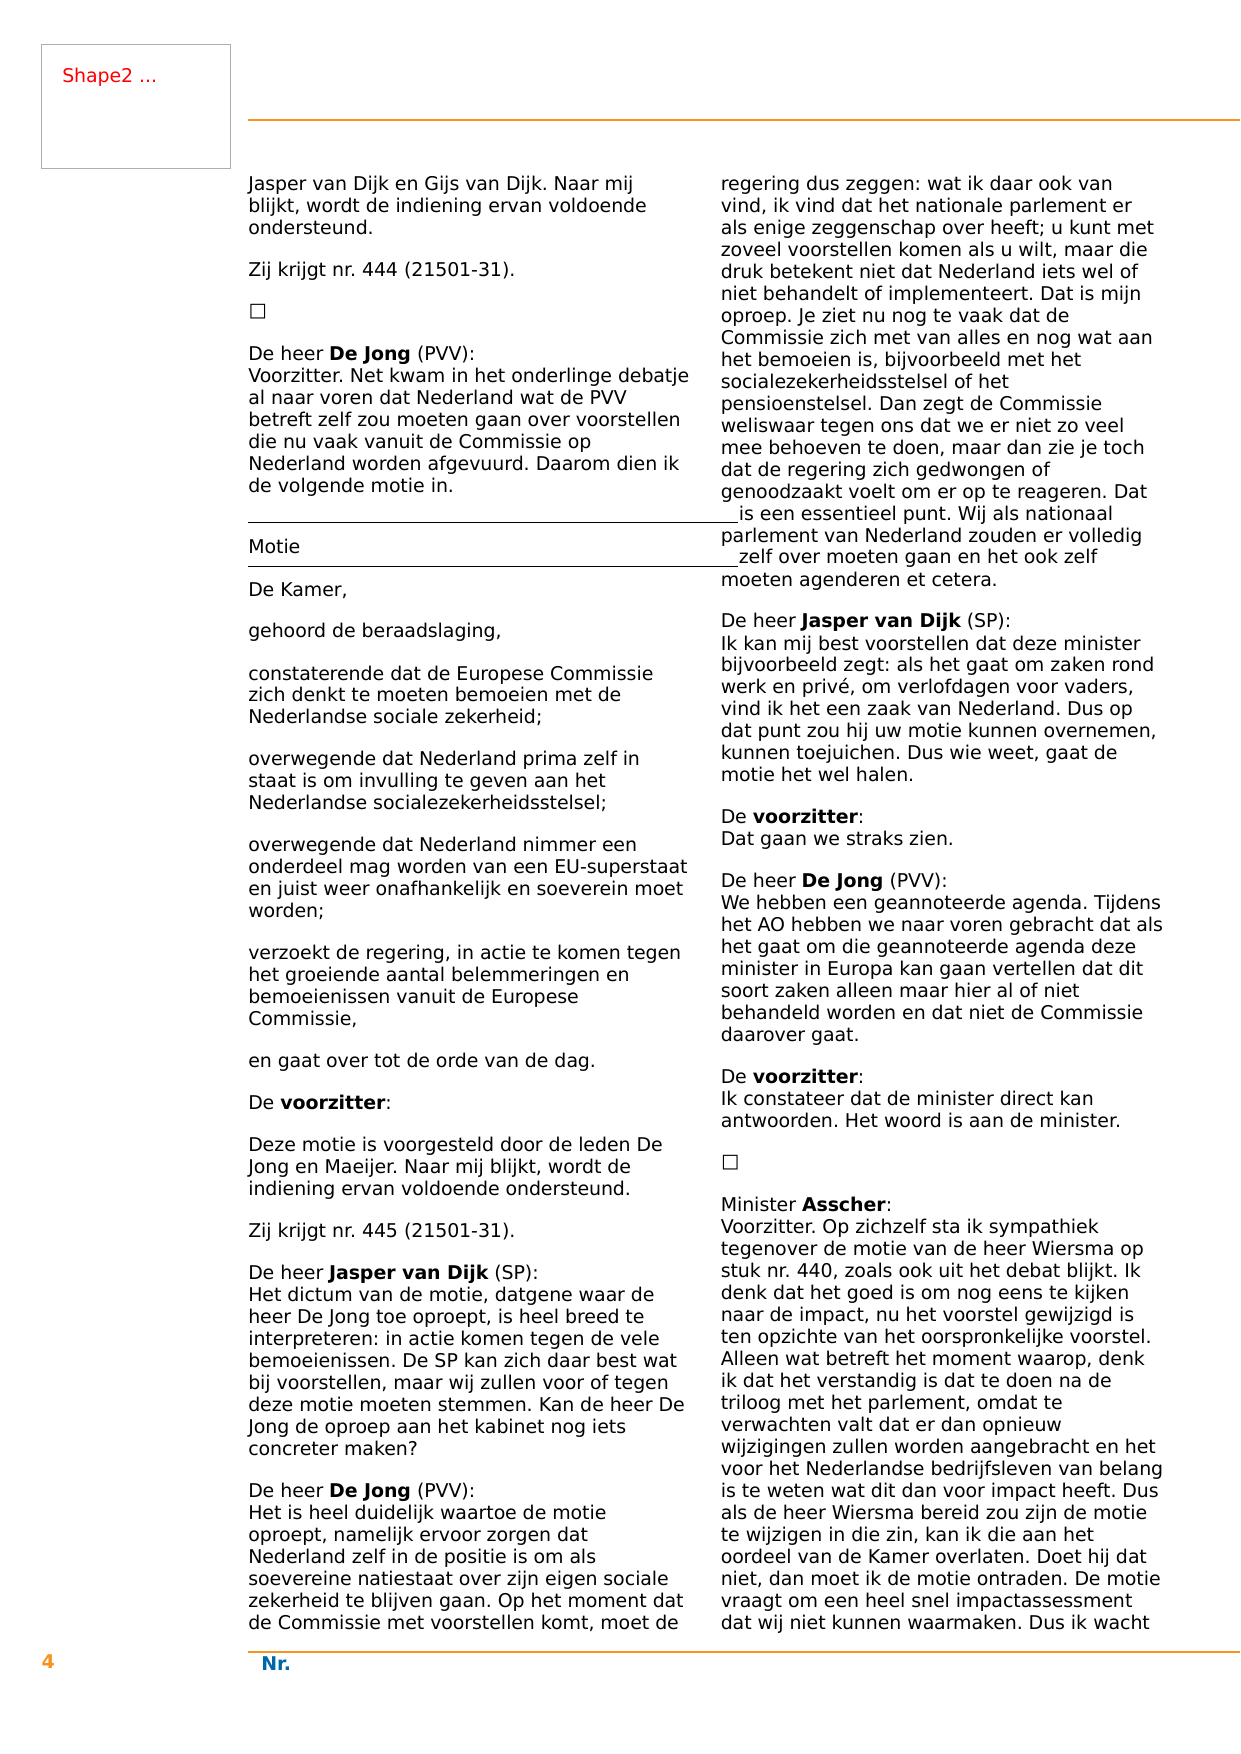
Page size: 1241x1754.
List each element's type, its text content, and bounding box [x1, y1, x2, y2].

text Minister Asscher: [721, 1194, 1163, 1216]
text De heer Jasper van Dijk (SP): [248, 1262, 691, 1284]
text Voorzitter. Op zichzelf sta ik sympathiek tegenover de motie van de heer Wiersma op stuk nr. 440, zoals ook uit het debat blijkt. Ik denk dat het goed is om nog eens te kijken naar de impact, nu het voorstel gewijzigd is ten opzichte van het oorspronkelijke voorstel. Alleen wat betreft het moment waarop, denk ik dat het verstandig is dat te doen na de triloog met het parlement, omdat te verwachten valt dat er dan opnieuw wijzigingen zullen worden aangebracht en het voor het Nederlandse bedrijfsleven van belang is te weten wat dit dan voor impact heeft. Dus als de heer Wiersma bereid zou zijn de motie te wijzigen in die zin, kan ik die aan het oordeel van de Kamer overlaten. Doet hij dat niet, dan moet ik de motie ontraden. De motie vraagt om een heel snel impactassessment dat wij niet kunnen waarmaken. Dus ik wacht [721, 1216, 1163, 1633]
text Jasper van Dijk en Gijs van Dijk. Naar mij blijkt, wordt de indiening ervan voldoende ondersteund. [248, 173, 691, 239]
text constaterende dat de Europese Commissie zich denkt te moeten bemoeien met de Nederlandse sociale zekerheid; [248, 662, 691, 728]
text Deze motie is voorgesteld door de leden De Jong en Maeijer. Naar mij blijkt, wordt de indiening ervan voldoende ondersteund. [248, 1134, 691, 1200]
text De Kamer, [248, 578, 691, 600]
text De voorzitter: [721, 806, 1163, 828]
text Ik kan mij best voorstellen dat deze minister bijvoorbeeld zegt: als het gaat om zaken rond werk en privé, om verlofdagen voor vaders, vind ik het een zaak van Nederland. Dus op dat punt zou hij uw motie kunnen overnemen, kunnen toejuichen. Dus wie weet, gaat de motie het wel halen. [721, 632, 1163, 786]
text regering dus zeggen: wat ik daar ook van vind, ik vind dat het nationale parlement er als enige zeggenschap over heeft; u kunt met zoveel voorstellen komen als u wilt, maar die druk betekent niet dat Nederland iets wel of niet behandelt of implementeert. Dat is mijn oproep. Je ziet nu nog te vaak dat de Commissie zich met van alles en nog wat aan het bemoeien is, bijvoorbeeld met het socialezekerheidsstelsel of het pensioenstelsel. Dan zegt de Commissie weliswaar tegen ons dat we er niet zo veel mee behoeven te doen, maar dan zie je toch dat de regering zich gedwongen of genoodzaakt voelt om er op te reageren. Dat is een essentieel punt. Wij als nationaal parlement van Nederland zouden er volledig zelf over moeten gaan en het ook zelf moeten agenderen et cetera. [721, 173, 1163, 590]
text De heer De Jong (PVV): [721, 870, 1163, 892]
text Motie [248, 536, 691, 558]
text ⬜ [721, 1152, 1163, 1174]
text overwegende dat Nederland nimmer een onderdeel mag worden van een EU-superstaat en juist weer onafhankelijk en soeverein moet worden; [248, 834, 691, 922]
text We hebben een geannoteerde agenda. Tijdens het AO hebben we naar voren gebracht dat als het gaat om die geannoteerde agenda deze minister in Europa kan gaan vertellen dat dit soort zaken alleen maar hier al of niet behandeld worden en dat niet de Commissie daarover gaat. [721, 892, 1163, 1046]
text Het is heel duidelijk waartoe de motie oproept, namelijk ervoor zorgen dat Nederland zelf in de positie is om als soevereine natiestaat over zijn eigen sociale zekerheid te blijven gaan. Op het moment dat de Commissie met voorstellen komt, moet de [248, 1502, 691, 1634]
text Het dictum van de motie, datgene waar de heer De Jong toe oproept, is heel breed te interpreteren: in actie komen tegen de vele bemoeienissen. De SP kan zich daar best wat bij voorstellen, maar wij zullen voor of tegen deze motie moeten stemmen. Kan de heer De Jong de oproep aan het kabinet nog iets concreter maken? [248, 1284, 691, 1460]
text De heer Jasper van Dijk (SP): [721, 610, 1163, 632]
text De voorzitter: [248, 1092, 691, 1114]
text De heer De Jong (PVV): [248, 343, 691, 365]
text Ik constateer dat de minister direct kan antwoorden. Het woord is aan de minister. [721, 1088, 1163, 1132]
text De voorzitter: [721, 1066, 1163, 1088]
text Zij krijgt nr. 445 (21501-31). [248, 1220, 691, 1242]
text Voorzitter. Net kwam in het onderlinge debatje al naar voren dat Nederland wat de PVV betreft zelf zou moeten gaan over voorstellen die nu vaak vanuit de Commissie op Nederland worden afgevuurd. Daarom dien ik de volgende motie in. [248, 365, 691, 497]
text Dat gaan we straks zien. [721, 828, 1163, 850]
text ⬜ [248, 301, 691, 323]
text Zij krijgt nr. 444 (21501-31). [248, 259, 691, 281]
text verzoekt de regering, in actie te komen tegen het groeiende aantal belemmeringen en bemoeienissen vanuit de Europese Commissie, [248, 942, 691, 1030]
text De heer De Jong (PVV): [248, 1480, 691, 1502]
text overwegende dat Nederland prima zelf in staat is om invulling te geven aan het Nederlandse socialezekerheidsstelsel; [248, 748, 691, 814]
text gehoord de beraadslaging, [248, 620, 691, 642]
text en gaat over tot de orde van de dag. [248, 1050, 691, 1072]
